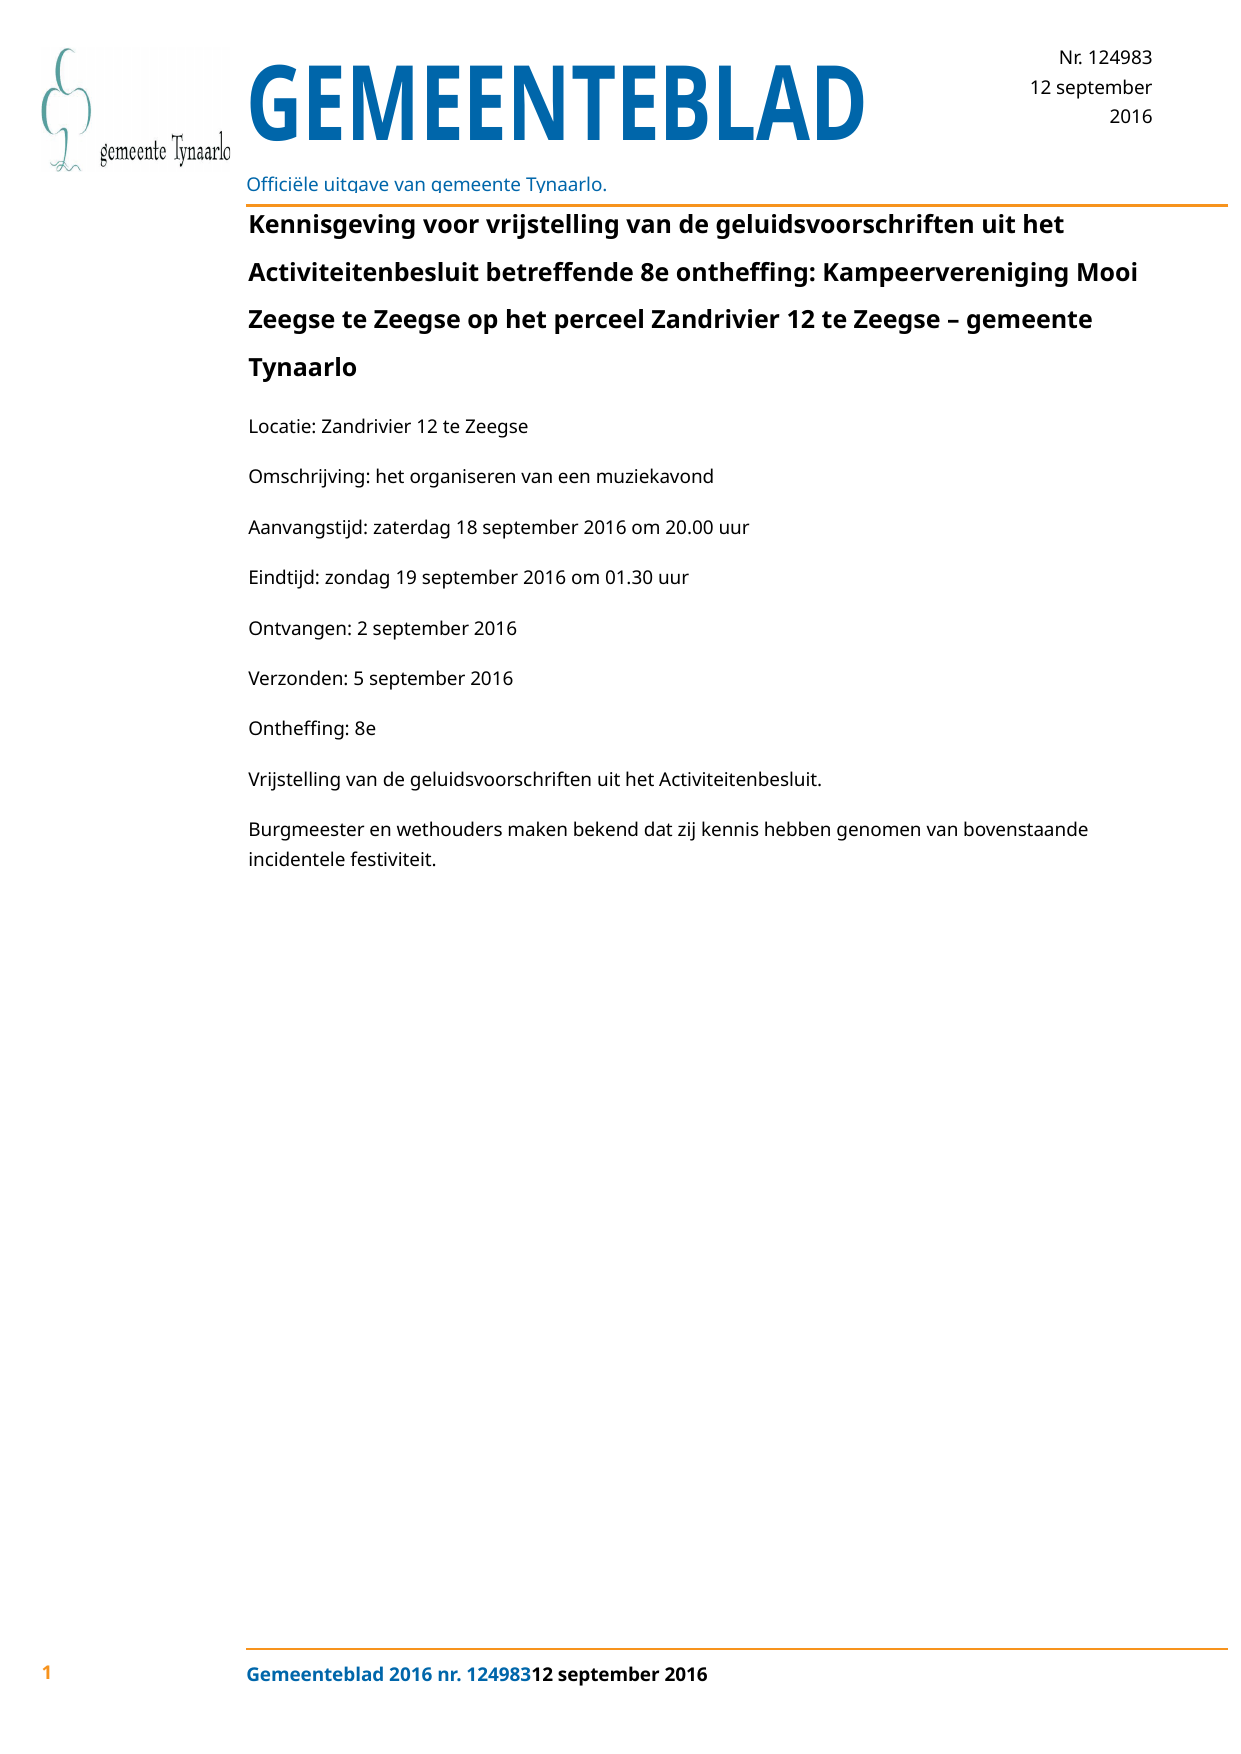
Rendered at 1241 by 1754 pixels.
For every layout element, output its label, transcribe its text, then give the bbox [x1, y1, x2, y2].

picture [41, 47, 231, 172]
text Eindtijd: zondag 19 september 2016 om 01.30 uur [248, 564, 1152, 590]
text Omschrijving: het organiseren van een muziekavond [248, 463, 1152, 489]
text Vrijstelling van de geluidsvoorschriften uit het Activiteitenbesluit. [248, 766, 1152, 792]
text Verzonden: 5 september 2016 [248, 665, 1152, 691]
text Aanvangstijd: zaterdag 18 september 2016 om 20.00 uur [248, 514, 1152, 540]
text Locatie: Zandrivier 12 te Zeegse [248, 413, 1152, 439]
text Kennisgeving voor vrijstelling van de geluidsvoorschriften uit het Activiteitenbesluit betreffende 8e ontheffing: Kampeervereniging Mooi Zeegse te Zeegse op het perceel Zandrivier 12 te Zeegse – gemeente Tynaarlo [248, 207, 1152, 384]
text Ontvangen: 2 september 2016 [248, 615, 1152, 641]
text Burgmeester en wethouders maken bekend dat zij kennis hebben genomen van bovenstaande incidentele festiviteit. [248, 816, 1152, 872]
text Ontheffing: 8e [248, 716, 1152, 741]
